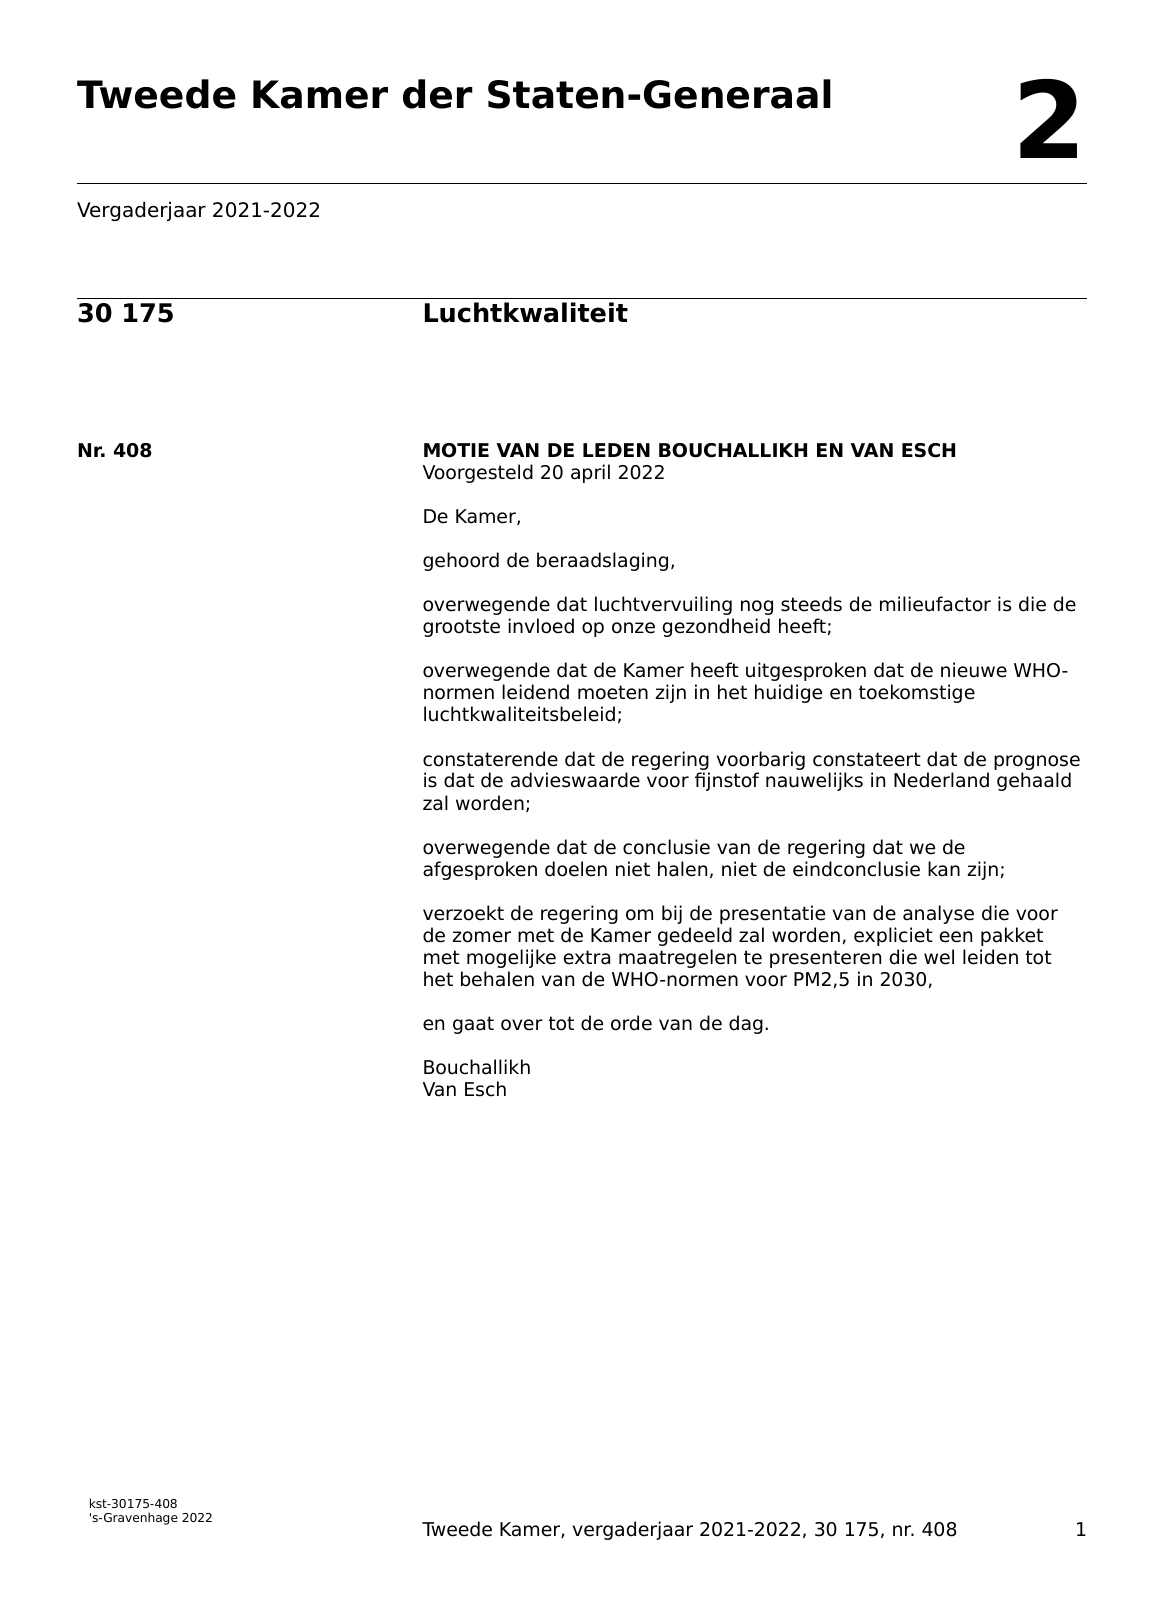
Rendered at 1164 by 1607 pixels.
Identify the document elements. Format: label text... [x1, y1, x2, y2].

text overwegende dat de Kamer heeft uitgesproken dat de nieuwe WHO-normen leidend moeten zijn in het huidige en toekomstige luchtkwaliteitsbeleid; [422, 660, 1087, 726]
text De Kamer, [422, 506, 1087, 528]
text verzoekt de regering om bij de presentatie van de analyse die voor de zomer met de Kamer gedeeld zal worden, expliciet een pakket met mogelijke extra maatregelen te presenteren die wel leiden tot het behalen van de WHO-normen voor PM2,5 in 2030, [422, 903, 1087, 991]
text constaterende dat de regering voorbarig constateert dat de prognose is dat de advieswaarde voor fijnstof nauwelijks in Nederland gehaald zal worden; [422, 748, 1087, 814]
subtitle Nr. 408 MOTIE VAN DE LEDEN BOUCHALLIKH EN VAN ESCH [77, 440, 1087, 462]
text overwegende dat de conclusie van de regering dat we de afgesproken doelen niet halen, niet de eindconclusie kan zijn; [422, 837, 1087, 881]
subtitle 30 175 Luchtkwaliteit [77, 299, 1087, 329]
text en gaat over tot de orde van de dag. [422, 1013, 1087, 1035]
text Voorgesteld 20 april 2022 [422, 462, 1087, 484]
text Bouchallikh [422, 1057, 1087, 1079]
text 's-Gravenhage 2022 [88, 1511, 323, 1525]
text gehoord de beraadslaging, [422, 550, 1087, 572]
table_header Tweede Kamer der Staten-Generaal [77, 59, 886, 183]
text overwegende dat luchtvervuiling nog steeds de milieufactor is die de grootste invloed op onze gezondheid heeft; [422, 594, 1087, 638]
table_cell Vergaderjaar 2021-2022 [77, 184, 1087, 298]
text kst-30175-408 [88, 1497, 323, 1511]
table_header 2 [886, 59, 1087, 183]
text Van Esch [422, 1079, 1087, 1101]
